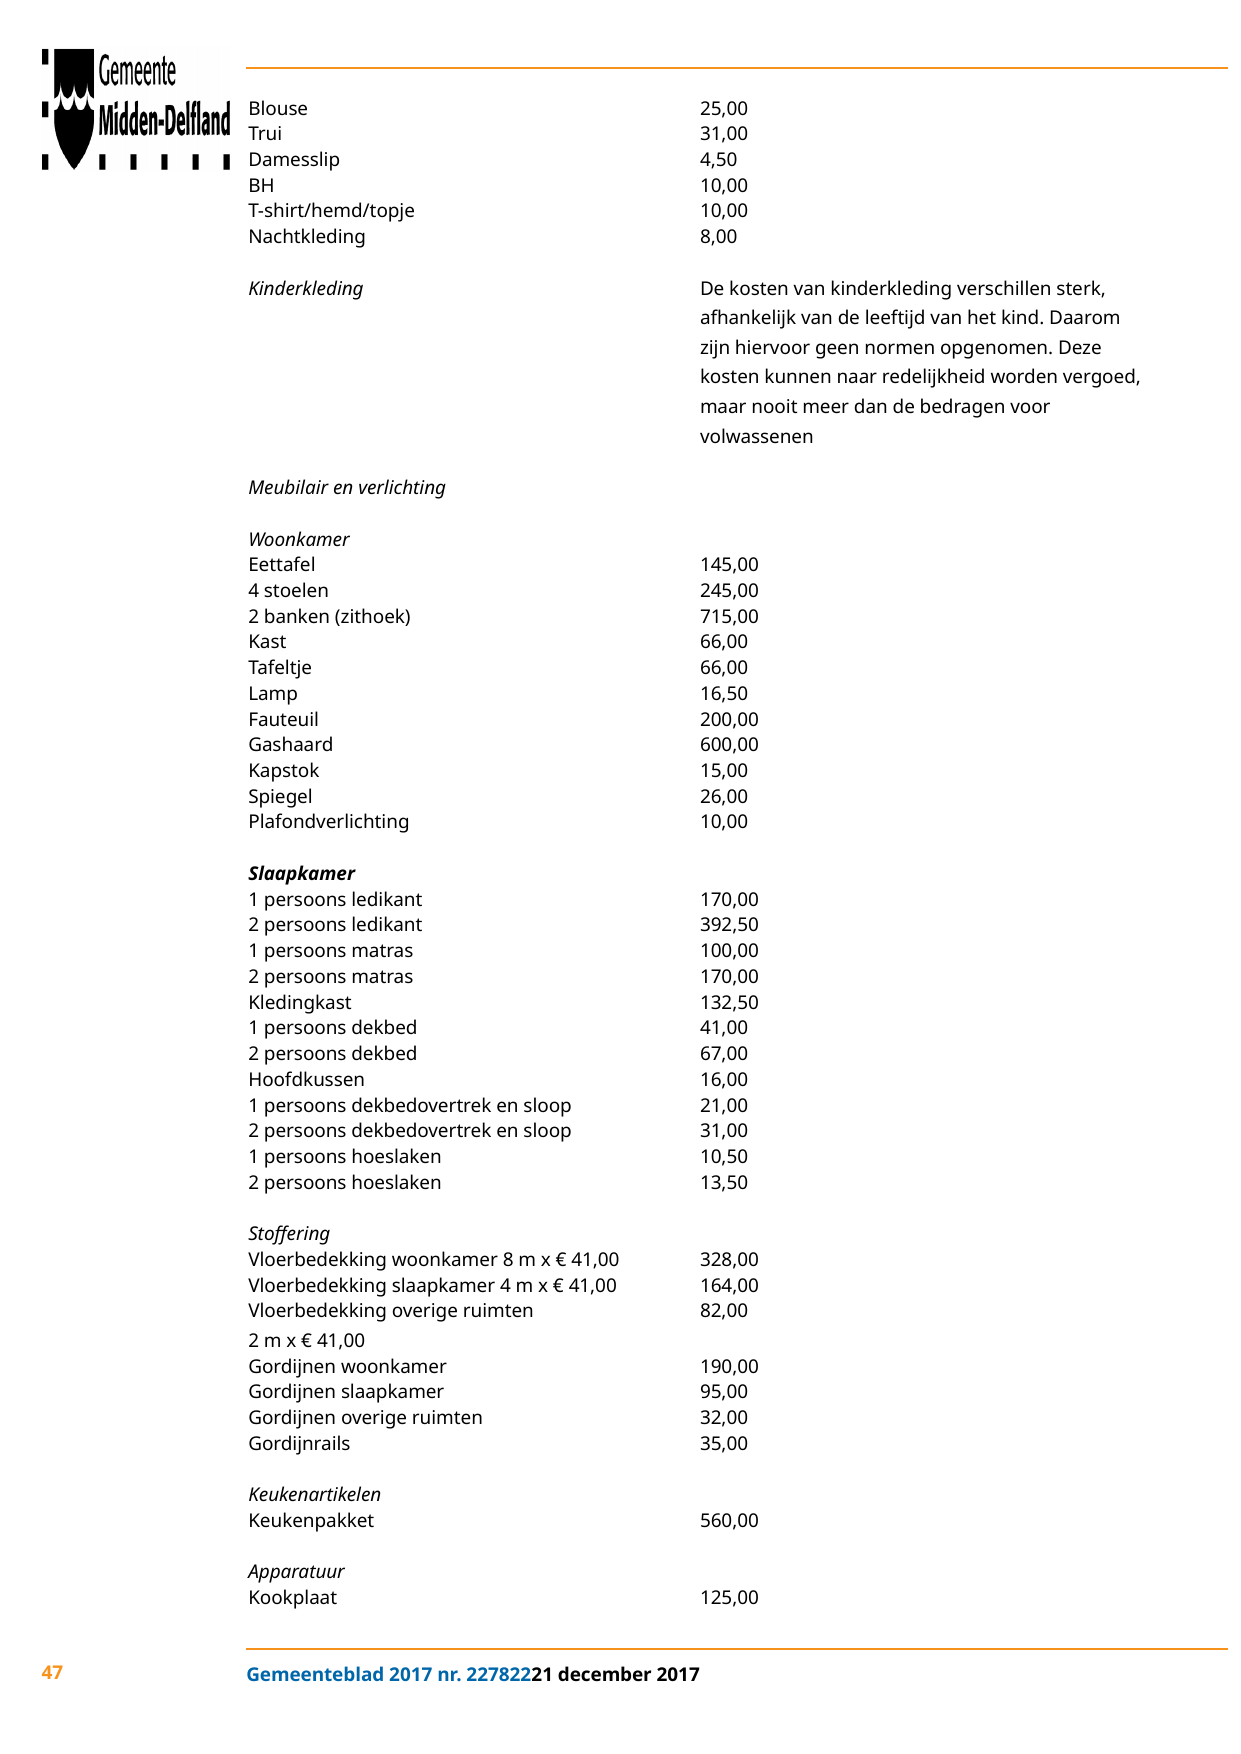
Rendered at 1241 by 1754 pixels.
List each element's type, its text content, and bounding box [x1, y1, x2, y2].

table_cell 200,00 [700, 706, 1152, 732]
table_cell [700, 449, 1152, 474]
table_cell [700, 835, 1152, 860]
table_cell 10,00 [700, 809, 1152, 834]
table_cell 2 persoons dekbedovertrek en sloop [248, 1118, 700, 1143]
table_cell 25,00 [700, 95, 1152, 121]
picture [41, 47, 231, 172]
table_cell [248, 1456, 700, 1482]
table_cell Kapstok [248, 757, 700, 783]
table_cell [248, 500, 700, 526]
table_cell Slaapkamer [248, 860, 700, 886]
table_cell Vloerbedekking woonkamer 8 m x € 41,00 [248, 1246, 700, 1272]
table_cell 31,00 [700, 1118, 1152, 1143]
table_cell 21,00 [700, 1092, 1152, 1117]
table_cell 10,00 [700, 198, 1152, 223]
table_cell 67,00 [700, 1040, 1152, 1066]
table_cell 170,00 [700, 963, 1152, 989]
table_cell 1 persoons dekbedovertrek en sloop [248, 1092, 700, 1117]
table_cell Kledingkast [248, 989, 700, 1014]
table_cell Woonkamer [248, 526, 700, 551]
table_cell Eettafel [248, 551, 700, 577]
table_cell 715,00 [700, 603, 1152, 629]
table_cell [248, 835, 700, 860]
table_cell Keukenartikelen [248, 1482, 700, 1507]
table_cell [700, 1220, 1152, 1246]
table_cell Gordijnrails [248, 1430, 700, 1456]
table_cell 328,00 [700, 1246, 1152, 1272]
table_cell Kookplaat [248, 1585, 700, 1610]
table_cell 10,00 [700, 172, 1152, 198]
table_cell Trui [248, 121, 700, 146]
table_cell 145,00 [700, 551, 1152, 577]
table_cell 16,50 [700, 680, 1152, 706]
table_cell 245,00 [700, 577, 1152, 603]
table_cell [700, 1195, 1152, 1220]
table_cell Kinderkleding [248, 275, 700, 448]
table_cell 10,50 [700, 1143, 1152, 1169]
table_cell Meubilair en verlichting [248, 474, 700, 500]
table_cell Damesslip [248, 146, 700, 172]
table_cell Fauteuil [248, 706, 700, 732]
table_cell 1 persoons hoeslaken [248, 1143, 700, 1169]
table_cell De kosten van kinderkleding verschillen sterk, afhankelijk van de leeftijd van het kind. Daarom zijn hiervoor geen normen opgenomen. Deze kosten kunnen naar redelijkheid worden vergoed, maar nooit meer dan de bedragen voor volwassenen [700, 275, 1152, 448]
table_cell 13,50 [700, 1169, 1152, 1195]
table_cell 66,00 [700, 654, 1152, 680]
table_cell 392,50 [700, 912, 1152, 937]
table_cell 2 banken (zithoek) [248, 603, 700, 629]
table_cell Lamp [248, 680, 700, 706]
table_cell Stoffering [248, 1220, 700, 1246]
table_cell Plafondverlichting [248, 809, 700, 834]
table_cell [700, 1559, 1152, 1584]
table_cell Hoofdkussen [248, 1066, 700, 1092]
table_cell [700, 1456, 1152, 1482]
table_cell 82,00 [700, 1298, 1152, 1353]
table_cell 4 stoelen [248, 577, 700, 603]
table_cell [700, 1533, 1152, 1559]
table_cell 66,00 [700, 629, 1152, 654]
table_cell 164,00 [700, 1272, 1152, 1298]
table_cell 35,00 [700, 1430, 1152, 1456]
table_cell 26,00 [700, 783, 1152, 809]
table_cell [700, 860, 1152, 886]
table_cell BH [248, 172, 700, 198]
table_cell 95,00 [700, 1379, 1152, 1404]
table_cell Gordijnen woonkamer [248, 1353, 700, 1379]
table_cell 32,00 [700, 1404, 1152, 1430]
table_cell [700, 500, 1152, 526]
table_cell 2 persoons hoeslaken [248, 1169, 700, 1195]
table_cell Nachtkleding [248, 224, 700, 249]
table_cell T-shirt/hemd/topje [248, 198, 700, 223]
table_cell Kast [248, 629, 700, 654]
table_cell Spiegel [248, 783, 700, 809]
table_cell 100,00 [700, 938, 1152, 963]
table_cell 2 persoons dekbed [248, 1040, 700, 1066]
table_cell 4,50 [700, 146, 1152, 172]
table_cell 600,00 [700, 732, 1152, 757]
table_cell 1 persoons matras [248, 938, 700, 963]
table_cell 31,00 [700, 121, 1152, 146]
table_cell Vloerbedekking slaapkamer 4 m x € 41,00 [248, 1272, 700, 1298]
table_cell [700, 249, 1152, 275]
table_cell Tafeltje [248, 654, 700, 680]
table_cell 16,00 [700, 1066, 1152, 1092]
table_cell 41,00 [700, 1015, 1152, 1040]
table_cell 170,00 [700, 886, 1152, 912]
table_cell 190,00 [700, 1353, 1152, 1379]
table_cell 1 persoons dekbed [248, 1015, 700, 1040]
table_cell Vloerbedekking overige ruimten 2 m x € 41,00 [248, 1298, 700, 1353]
table_cell Blouse [248, 95, 700, 121]
table_cell Gordijnen slaapkamer [248, 1379, 700, 1404]
table_cell 125,00 [700, 1585, 1152, 1610]
table_cell Gordijnen overige ruimten [248, 1404, 700, 1430]
table_cell Keukenpakket [248, 1507, 700, 1533]
table_cell [700, 526, 1152, 551]
table_cell 2 persoons matras [248, 963, 700, 989]
table_cell 1 persoons ledikant [248, 886, 700, 912]
table_cell 8,00 [700, 224, 1152, 249]
table_cell 2 persoons ledikant [248, 912, 700, 937]
table_cell [248, 449, 700, 474]
table_cell [700, 1482, 1152, 1507]
table_cell [248, 249, 700, 275]
table_cell 132,50 [700, 989, 1152, 1014]
table_cell [248, 1195, 700, 1220]
table_cell 15,00 [700, 757, 1152, 783]
table_cell Apparatuur [248, 1559, 700, 1584]
table_cell 560,00 [700, 1507, 1152, 1533]
table_cell [248, 1533, 700, 1559]
table_cell Gashaard [248, 732, 700, 757]
table_cell [700, 474, 1152, 500]
